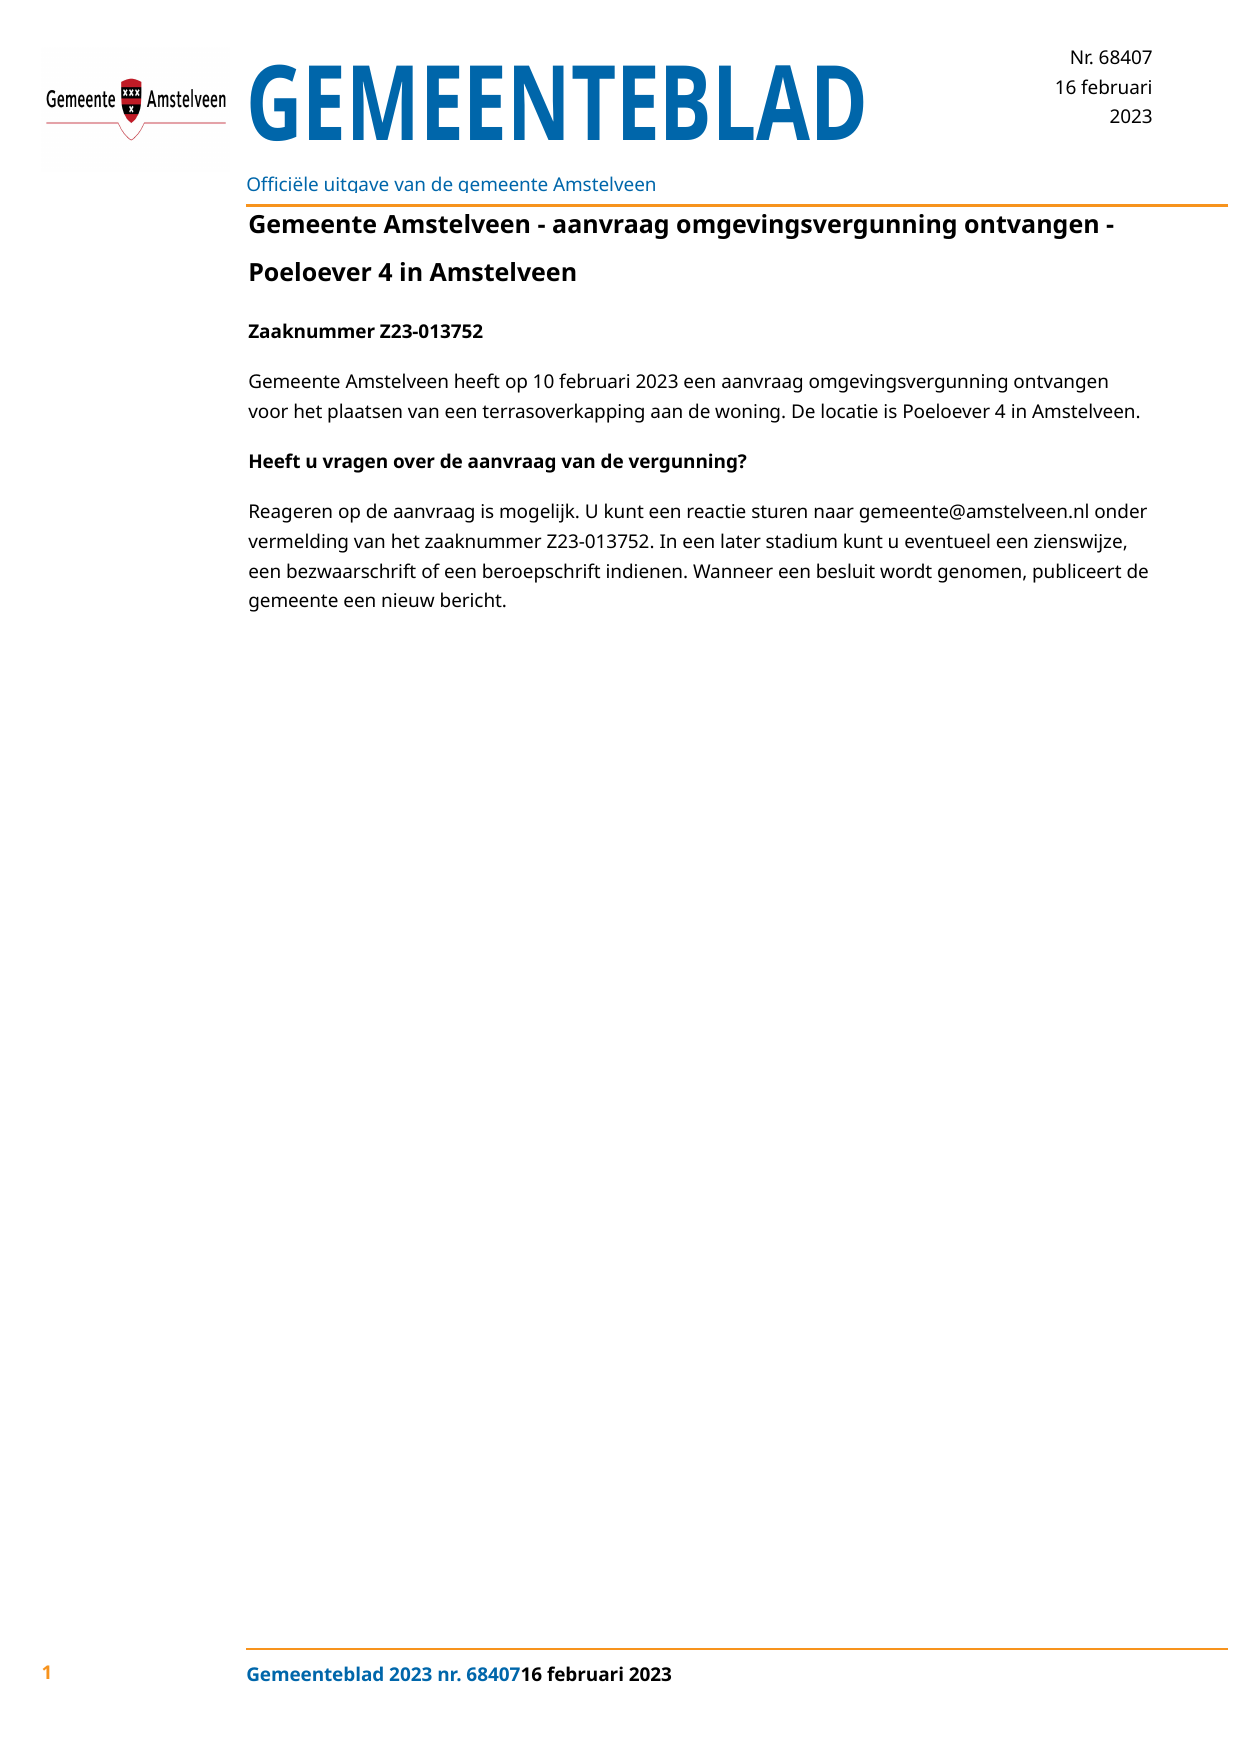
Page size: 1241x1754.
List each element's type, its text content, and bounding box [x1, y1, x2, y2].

text Gemeente Amstelveen heeft op 10 februari 2023 een aanvraag omgevingsvergunning ontvangen voor het plaatsen van een terrasoverkapping aan de woning. De locatie is Poeloever 4 in Amstelveen. [248, 368, 1152, 424]
text Heeft u vragen over de aanvraag van de vergunning? [248, 448, 1152, 474]
text Gemeente Amstelveen - aanvraag omgevingsvergunning ontvangen - Poeloever 4 in Amstelveen [248, 207, 1152, 288]
text Zaaknummer Z23-013752 [248, 318, 1152, 344]
picture [41, 47, 231, 172]
text Reageren op de aanvraag is mogelijk. U kunt een reactie sturen naar gemeente@amstelveen.nl onder vermelding van het zaaknummer Z23-013752. In een later stadium kunt u eventueel een zienswijze, een bezwaarschrift of een beroepschrift indienen. Wanneer een besluit wordt genomen, publiceert de gemeente een nieuw bericht. [248, 499, 1152, 613]
